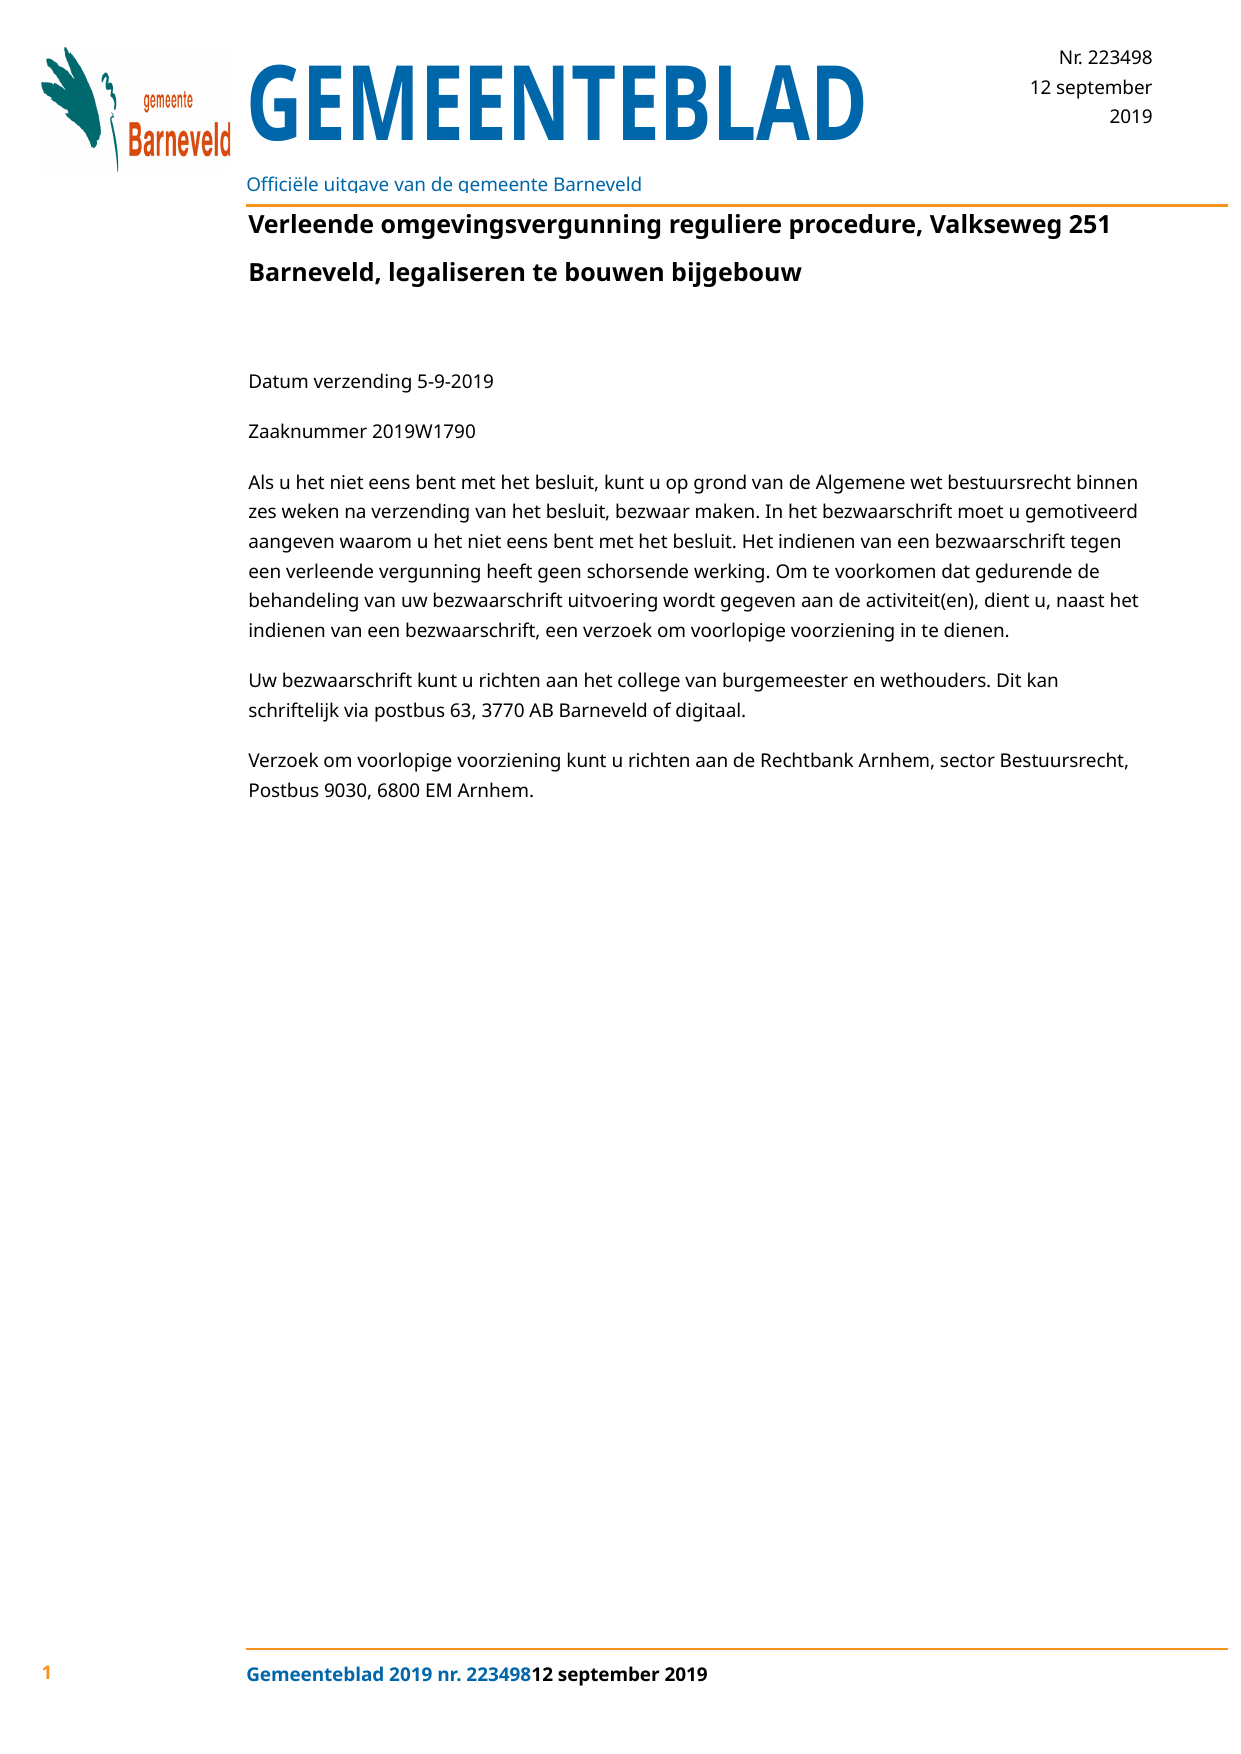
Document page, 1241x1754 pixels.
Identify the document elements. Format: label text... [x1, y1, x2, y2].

text Zaaknummer 2019W1790 [248, 419, 1152, 444]
text Als u het niet eens bent met het besluit, kunt u op grond van de Algemene wet bestuursrecht binnen zes weken na verzending van het besluit, bezwaar maken. In het bezwaarschrift moet u gemotiveerd aangeven waarom u het niet eens bent met het besluit. Het indienen van een bezwaarschrift tegen een verleende vergunning heeft geen schorsende werking. Om te voorkomen dat gedurende de behandeling van uw bezwaarschrift uitvoering wordt gegeven aan de activiteit(en), dient u, naast het indienen van een bezwaarschrift, een verzoek om voorlopige voorziening in te dienen. [248, 469, 1152, 643]
picture [41, 47, 231, 172]
text Verzoek om voorlopige voorziening kunt u richten aan de Rechtbank Arnhem, sector Bestuursrecht, Postbus 9030, 6800 EM Arnhem. [248, 747, 1152, 803]
text Verleende omgevingsvergunning reguliere procedure, Valkseweg 251 Barneveld, legaliseren te bouwen bijgebouw [248, 207, 1152, 288]
text Datum verzending 5-9-2019 [248, 368, 1152, 394]
text Uw bezwaarschrift kunt u richten aan het college van burgemeester en wethouders. Dit kan schriftelijk via postbus 63, 3770 AB Barneveld of digitaal. [248, 667, 1152, 723]
